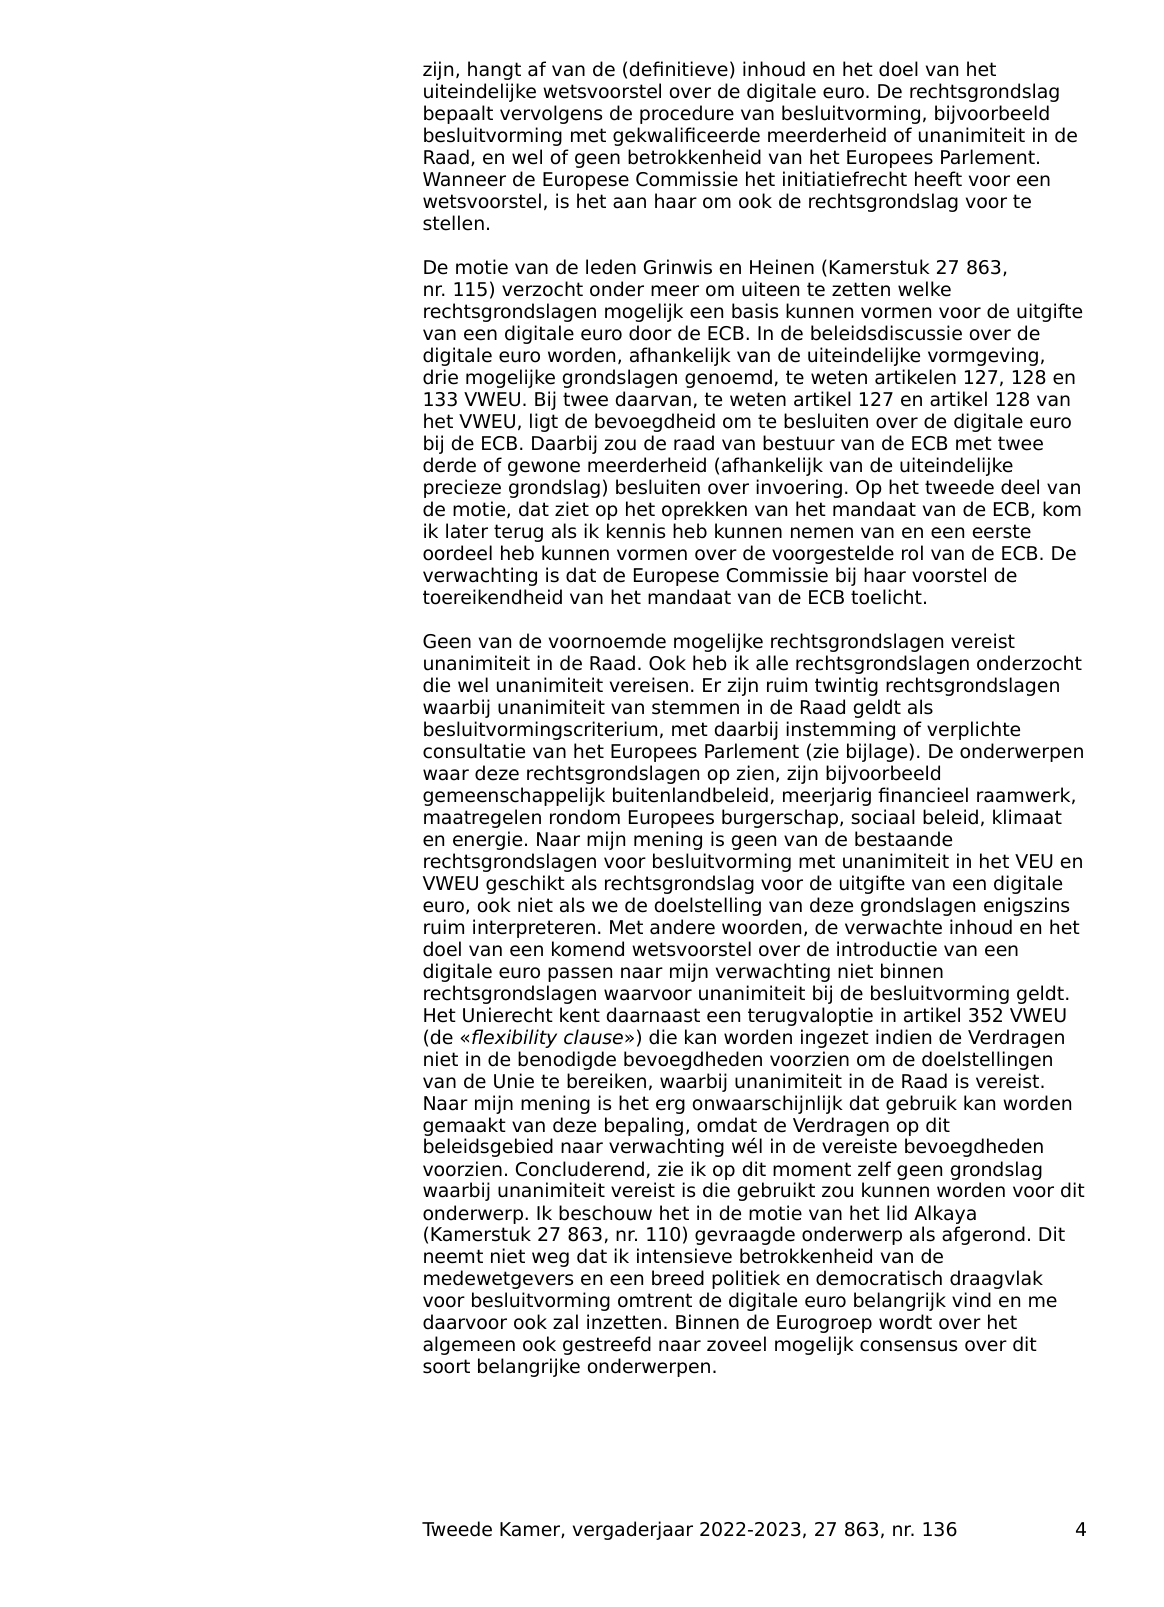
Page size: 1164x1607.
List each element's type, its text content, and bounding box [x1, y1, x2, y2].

text zijn, hangt af van de (definitieve) inhoud en het doel van het uiteindelijke wetsvoorstel over de digitale euro. De rechtsgrondslag bepaalt vervolgens de procedure van besluitvorming, bijvoorbeeld besluitvorming met gekwalificeerde meerderheid of unanimiteit in de Raad, en wel of geen betrokkenheid van het Europees Parlement. Wanneer de Europese Commissie het initiatiefrecht heeft voor een wetsvoorstel, is het aan haar om ook de rechtsgrondslag voor te stellen. [422, 59, 1087, 235]
text De motie van de leden Grinwis en Heinen (Kamerstuk 27 863, nr. 115) verzocht onder meer om uiteen te zetten welke rechtsgrondslagen mogelijk een basis kunnen vormen voor de uitgifte van een digitale euro door de ECB. In de beleidsdiscussie over de digitale euro worden, afhankelijk van de uiteindelijke vormgeving, drie mogelijke grondslagen genoemd, te weten artikelen 127, 128 en 133 VWEU. Bij twee daarvan, te weten artikel 127 en artikel 128 van het VWEU, ligt de bevoegdheid om te besluiten over de digitale euro bij de ECB. Daarbij zou de raad van bestuur van de ECB met twee derde of gewone meerderheid (afhankelijk van de uiteindelijke precieze grondslag) besluiten over invoering. Op het tweede deel van de motie, dat ziet op het oprekken van het mandaat van de ECB, kom ik later terug als ik kennis heb kunnen nemen van en een eerste oordeel heb kunnen vormen over de voorgestelde rol van de ECB. De verwachting is dat de Europese Commissie bij haar voorstel de toereikendheid van het mandaat van de ECB toelicht. [422, 257, 1087, 609]
text Geen van de voornoemde mogelijke rechtsgrondslagen vereist unanimiteit in de Raad. Ook heb ik alle rechtsgrondslagen onderzocht die wel unanimiteit vereisen. Er zijn ruim twintig rechtsgrondslagen waarbij unanimiteit van stemmen in de Raad geldt als besluitvormingscriterium, met daarbij instemming of verplichte consultatie van het Europees Parlement (zie bijlage). De onderwerpen waar deze rechtsgrondslagen op zien, zijn bijvoorbeeld gemeenschappelijk buitenlandbeleid, meerjarig financieel raamwerk, maatregelen rondom Europees burgerschap, sociaal beleid, klimaat en energie. Naar mijn mening is geen van de bestaande rechtsgrondslagen voor besluitvorming met unanimiteit in het VEU en VWEU geschikt als rechtsgrondslag voor de uitgifte van een digitale euro, ook niet als we de doelstelling van deze grondslagen enigszins ruim interpreteren. Met andere woorden, de verwachte inhoud en het doel van een komend wetsvoorstel over de introductie van een digitale euro passen naar mijn verwachting niet binnen rechtsgrondslagen waarvoor unanimiteit bij de besluitvorming geldt. Het Unierecht kent daarnaast een terugvaloptie in artikel 352 VWEU (de «flexibility clause») die kan worden ingezet indien de Verdragen niet in de benodigde bevoegdheden voorzien om de doelstellingen van de Unie te bereiken, waarbij unanimiteit in de Raad is vereist. Naar mijn mening is het erg onwaarschijnlijk dat gebruik kan worden gemaakt van deze bepaling, omdat de Verdragen op dit beleidsgebied naar verwachting wél in de vereiste bevoegdheden voorzien. Concluderend, zie ik op dit moment zelf geen grondslag waarbij unanimiteit vereist is die gebruikt zou kunnen worden voor dit onderwerp. Ik beschouw het in de motie van het lid Alkaya (Kamerstuk 27 863, nr. 110) gevraagde onderwerp als afgerond. Dit neemt niet weg dat ik intensieve betrokkenheid van de medewetgevers en een breed politiek en democratisch draagvlak voor besluitvorming omtrent de digitale euro belangrijk vind en me daarvoor ook zal inzetten. Binnen de Eurogroep wordt over het algemeen ook gestreefd naar zoveel mogelijk consensus over dit soort belangrijke onderwerpen. [422, 631, 1087, 1378]
